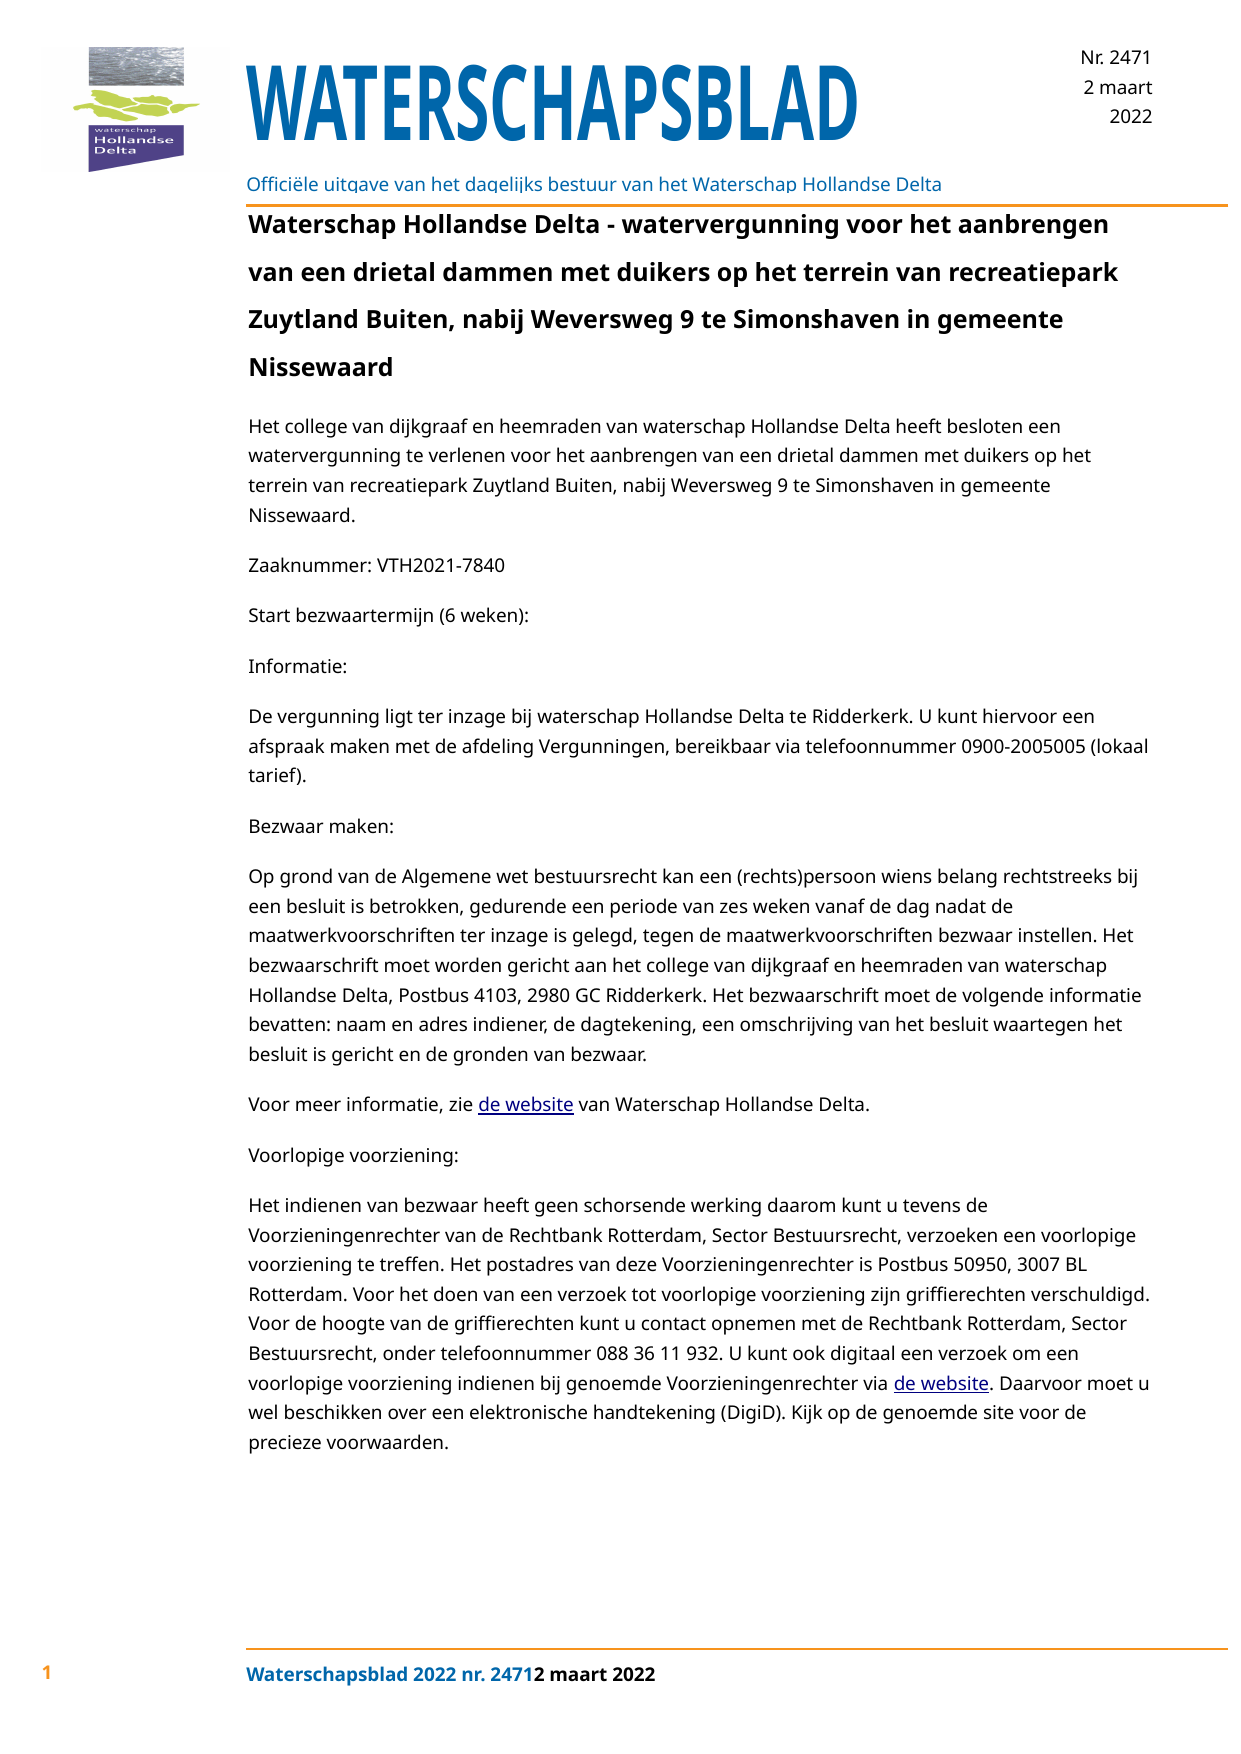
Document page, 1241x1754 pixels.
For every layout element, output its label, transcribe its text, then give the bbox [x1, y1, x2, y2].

text Voor meer informatie, zie de website van Waterschap Hollandse Delta. [248, 1091, 1152, 1117]
text Waterschap Hollandse Delta - watervergunning voor het aanbrengen van een drietal dammen met duikers op het terrein van recreatiepark Zuytland Buiten, nabij Weversweg 9 te Simonshaven in gemeente Nissewaard [248, 207, 1152, 384]
text Het college van dijkgraaf en heemraden van waterschap Hollandse Delta heeft besloten een watervergunning te verlenen voor het aanbrengen van een drietal dammen met duikers op het terrein van recreatiepark Zuytland Buiten, nabij Weversweg 9 te Simonshaven in gemeente Nissewaard. [248, 413, 1152, 528]
text De vergunning ligt ter inzage bij waterschap Hollandse Delta te Ridderkerk. U kunt hiervoor een afspraak maken met de afdeling Vergunningen, bereikbaar via telefoonnummer 0900-2005005 (lokaal tarief). [248, 703, 1152, 788]
text Informatie: [248, 653, 1152, 679]
text Het indienen van bezwaar heeft geen schorsende werking daarom kunt u tevens de Voorzieningenrechter van de Rechtbank Rotterdam, Sector Bestuursrecht, verzoeken een voorlopige voorziening te treffen. Het postadres van deze Voorzieningenrechter is Postbus 50950, 3007 BL Rotterdam. Voor het doen van een verzoek tot voorlopige voorziening zijn griffierechten verschuldigd. Voor de hoogte van de griffierechten kunt u contact opnemen met de Rechtbank Rotterdam, Sector Bestuursrecht, onder telefoonnummer 088 36 11 932. U kunt ook digitaal een verzoek om een voorlopige voorziening indienen bij genoemde Voorzieningenrechter via de website. Daarvoor moet u wel beschikken over een elektronische handtekening (DigiD). Kijk op de genoemde site voor de precieze voorwaarden. [248, 1192, 1152, 1455]
picture [41, 47, 231, 172]
text Op grond van de Algemene wet bestuursrecht kan een (rechts)persoon wiens belang rechtstreeks bij een besluit is betrokken, gedurende een periode van zes weken vanaf de dag nadat de maatwerkvoorschriften ter inzage is gelegd, tegen de maatwerkvoorschriften bezwaar instellen. Het bezwaarschrift moet worden gericht aan het college van dijkgraaf en heemraden van waterschap Hollandse Delta, Postbus 4103, 2980 GC Ridderkerk. Het bezwaarschrift moet de volgende informatie bevatten: naam en adres indiener, de dagtekening, een omschrijving van het besluit waartegen het besluit is gericht en de gronden van bezwaar. [248, 863, 1152, 1067]
text Zaaknummer: VTH2021-7840 [248, 552, 1152, 578]
text Start bezwaartermijn (6 weken): [248, 603, 1152, 628]
text Bezwaar maken: [248, 813, 1152, 839]
text Voorlopige voorziening: [248, 1142, 1152, 1168]
